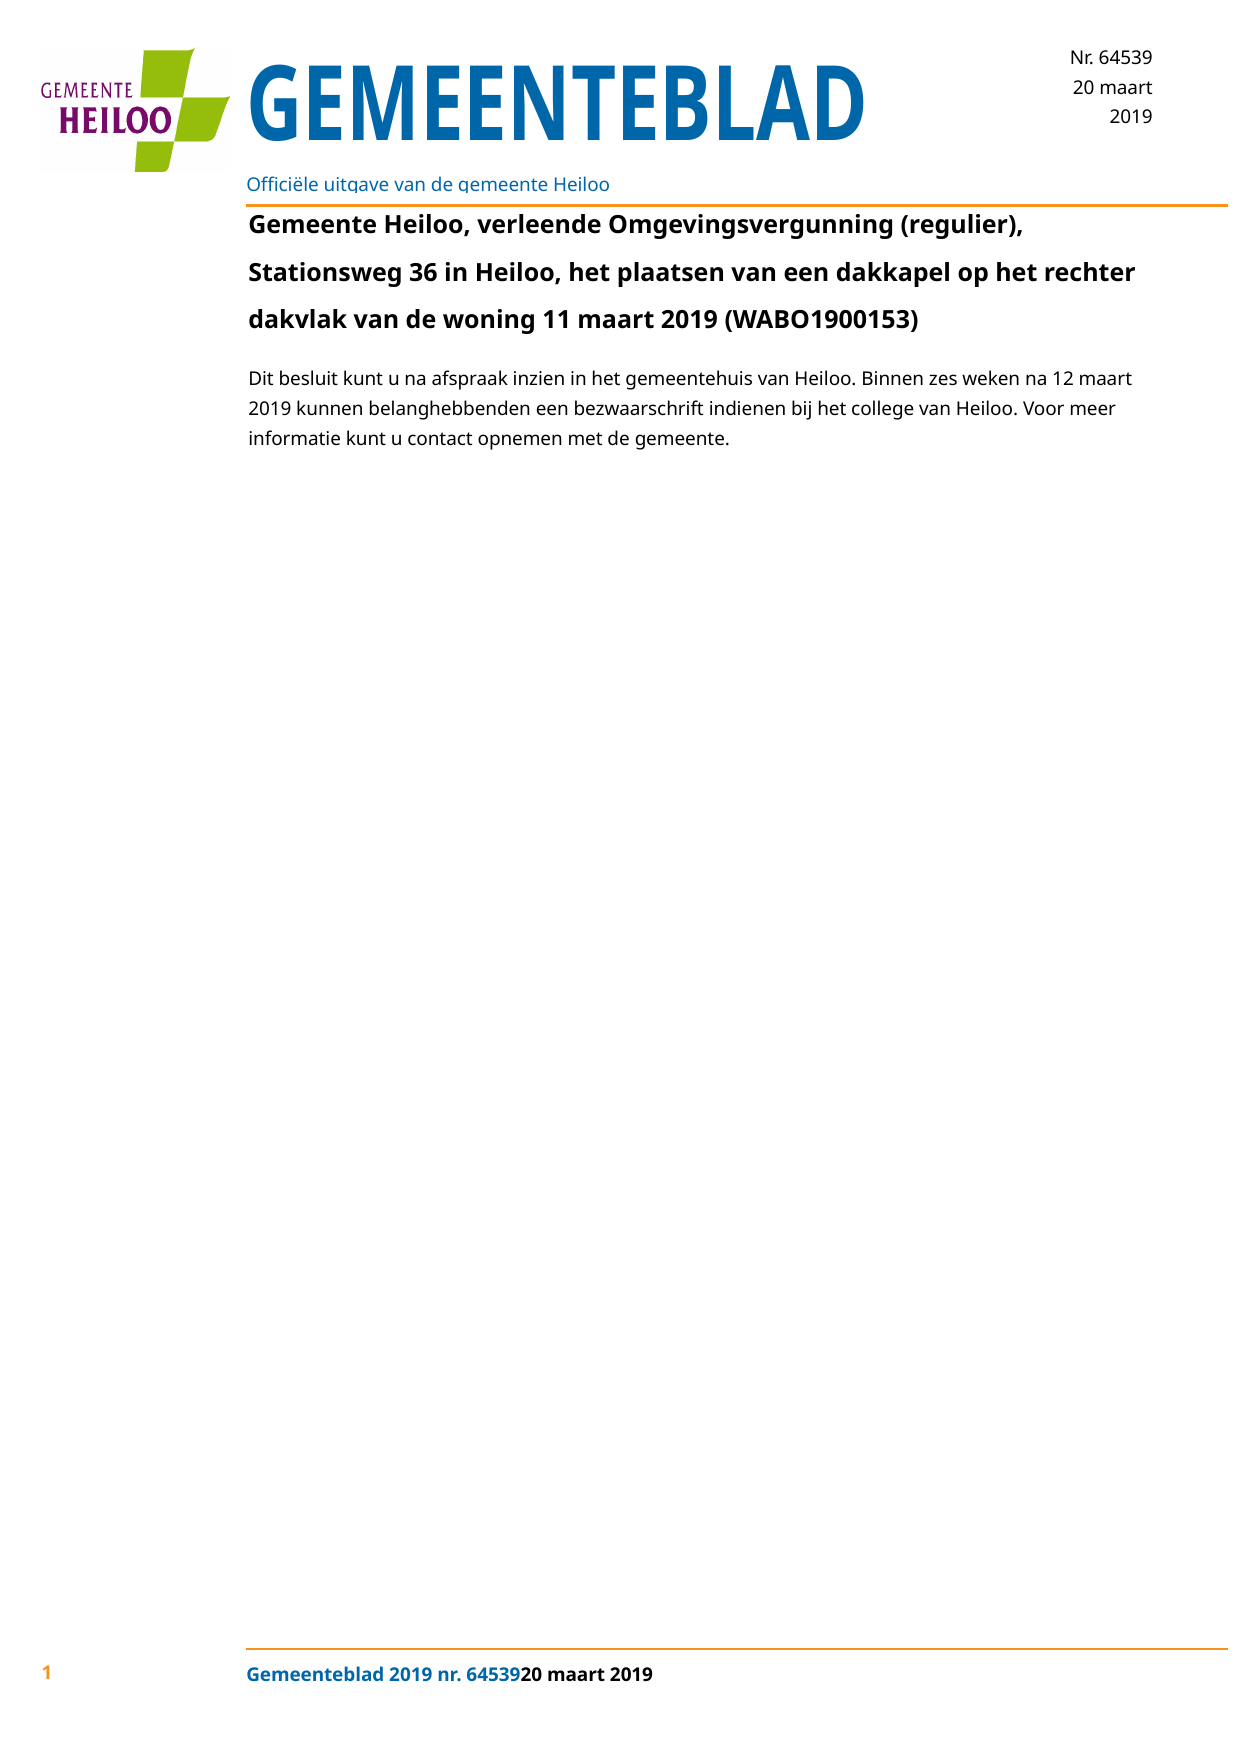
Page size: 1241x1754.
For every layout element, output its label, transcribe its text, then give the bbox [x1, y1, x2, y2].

text Dit besluit kunt u na afspraak inzien in het gemeentehuis van Heiloo. Binnen zes weken na 12 maart 2019 kunnen belanghebbenden een bezwaarschrift indienen bij het college van Heiloo. Voor meer informatie kunt u contact opnemen met de gemeente. [248, 366, 1152, 450]
text Gemeente Heiloo, verleende Omgevingsvergunning (regulier), Stationsweg 36 in Heiloo, het plaatsen van een dakkapel op het rechter dakvlak van de woning 11 maart 2019 (WABO1900153) [248, 207, 1152, 336]
picture [41, 47, 231, 172]
